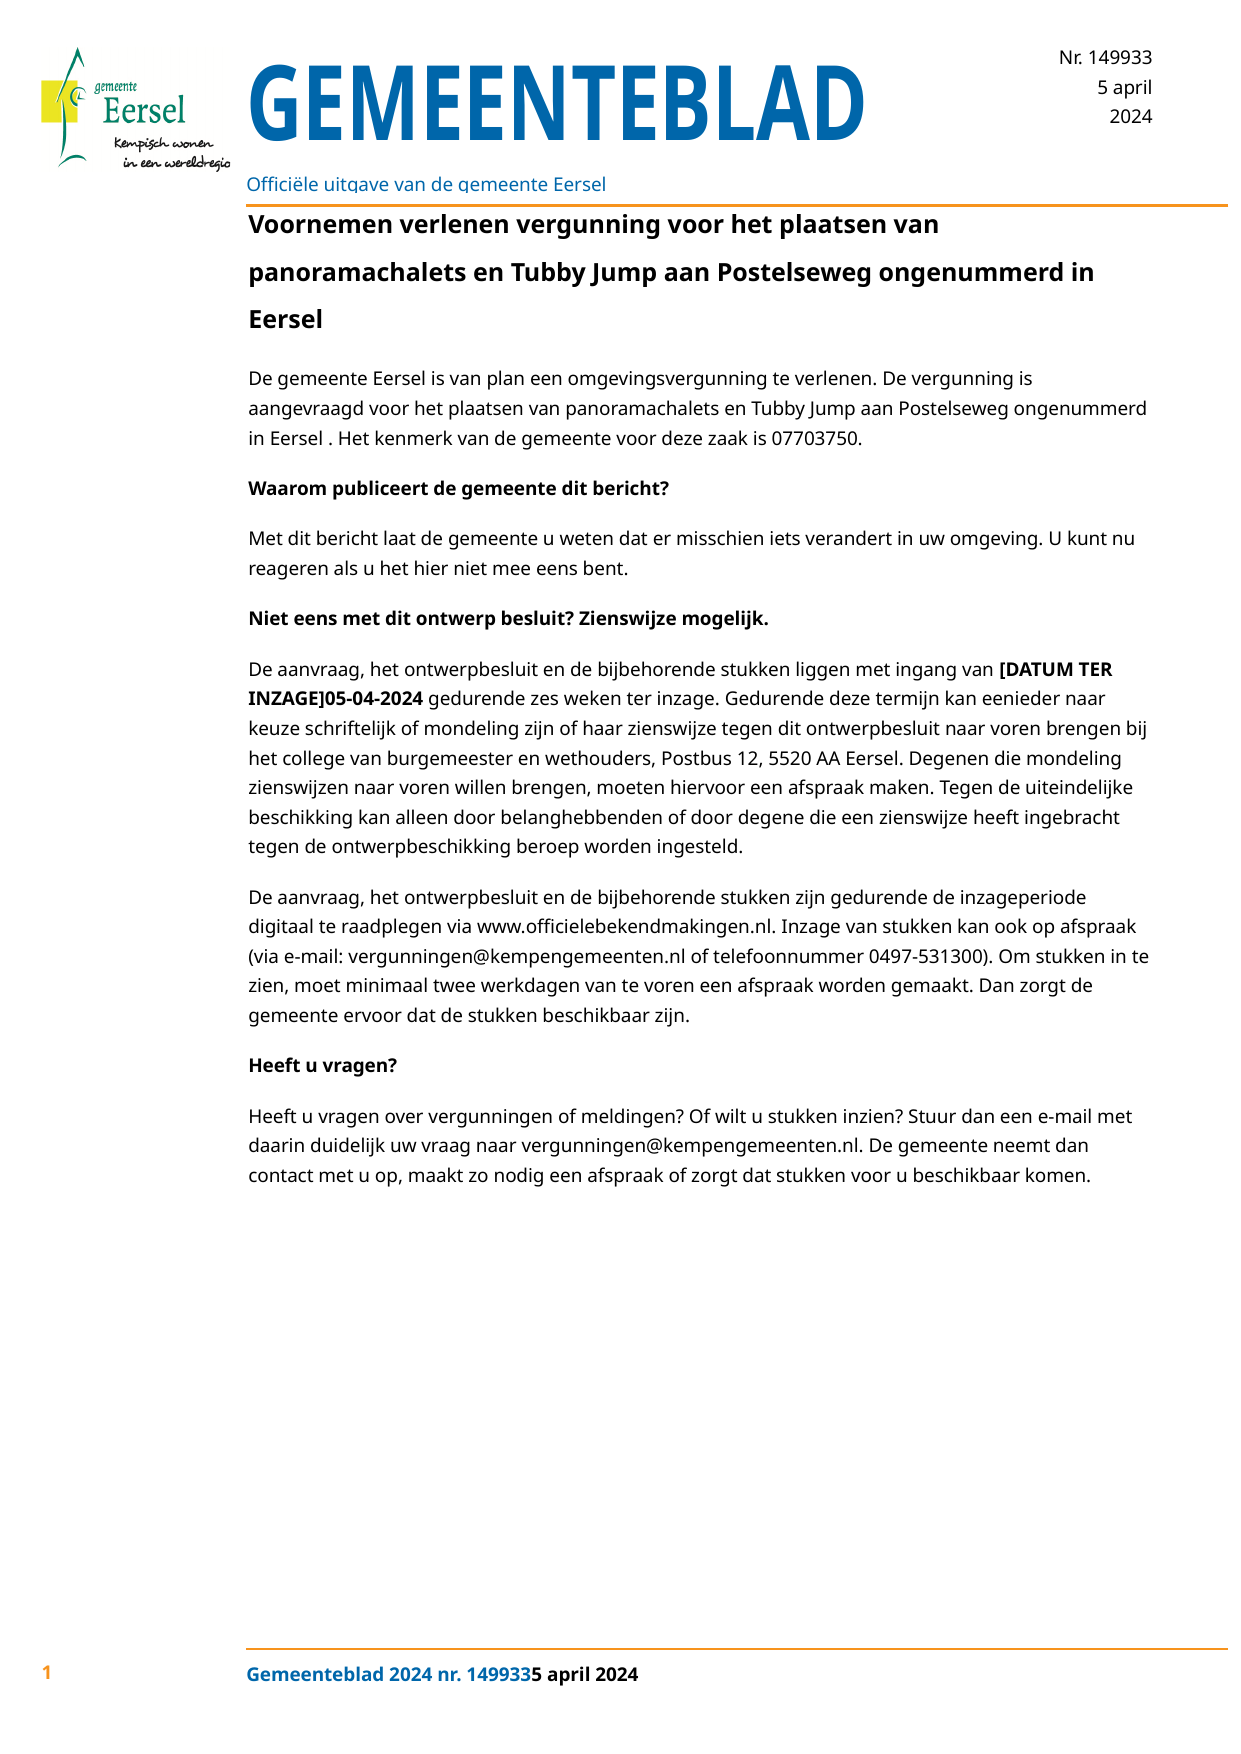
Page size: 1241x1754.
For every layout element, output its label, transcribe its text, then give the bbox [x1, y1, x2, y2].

picture [41, 47, 231, 172]
text Heeft u vragen? [248, 1053, 1152, 1078]
text De aanvraag, het ontwerpbesluit en de bijbehorende stukken liggen met ingang van [DATUM TER INZAGE]05-04-2024 gedurende zes weken ter inzage. Gedurende deze termijn kan eenieder naar keuze schriftelijk of mondeling zijn of haar zienswijze tegen dit ontwerpbesluit naar voren brengen bij het college van burgemeester en wethouders, Postbus 12, 5520 AA Eersel. Degenen die mondeling zienswijzen naar voren willen brengen, moeten hiervoor een afspraak maken. Tegen de uiteindelijke beschikking kan alleen door belanghebbenden of door degene die een zienswijze heeft ingebracht tegen de ontwerpbeschikking beroep worden ingesteld. [248, 656, 1152, 859]
text Niet eens met dit ontwerp besluit? Zienswijze mogelijk. [248, 606, 1152, 631]
text Heeft u vragen over vergunningen of meldingen? Of wilt u stukken inzien? Stuur dan een e-mail met daarin duidelijk uw vraag naar vergunningen@kempengemeenten.nl. De gemeente neemt dan contact met u op, maakt zo nodig een afspraak of zorgt dat stukken voor u beschikbaar komen. [248, 1103, 1152, 1188]
text De gemeente Eersel is van plan een omgevingsvergunning te verlenen. De vergunning is aangevraagd voor het plaatsen van panoramachalets en Tubby Jump aan Postelseweg ongenummerd in Eersel . Het kenmerk van de gemeente voor deze zaak is 07703750. [248, 366, 1152, 450]
text Voornemen verlenen vergunning voor het plaatsen van panoramachalets en Tubby Jump aan Postelseweg ongenummerd in Eersel [248, 207, 1152, 336]
text De aanvraag, het ontwerpbesluit en de bijbehorende stukken zijn gedurende de inzageperiode digitaal te raadplegen via www.officielebekendmakingen.nl. Inzage van stukken kan ook op afspraak (via e-mail: vergunningen@kempengemeenten.nl of telefoonnummer 0497-531300). Om stukken in te zien, moet minimaal twee werkdagen van te voren een afspraak worden gemaakt. Dan zorgt de gemeente ervoor dat de stukken beschikbaar zijn. [248, 884, 1152, 1028]
text Met dit bericht laat de gemeente u weten dat er misschien iets verandert in uw omgeving. U kunt nu reageren als u het hier niet mee eens bent. [248, 526, 1152, 581]
text Waarom publiceert de gemeente dit bericht? [248, 475, 1152, 501]
